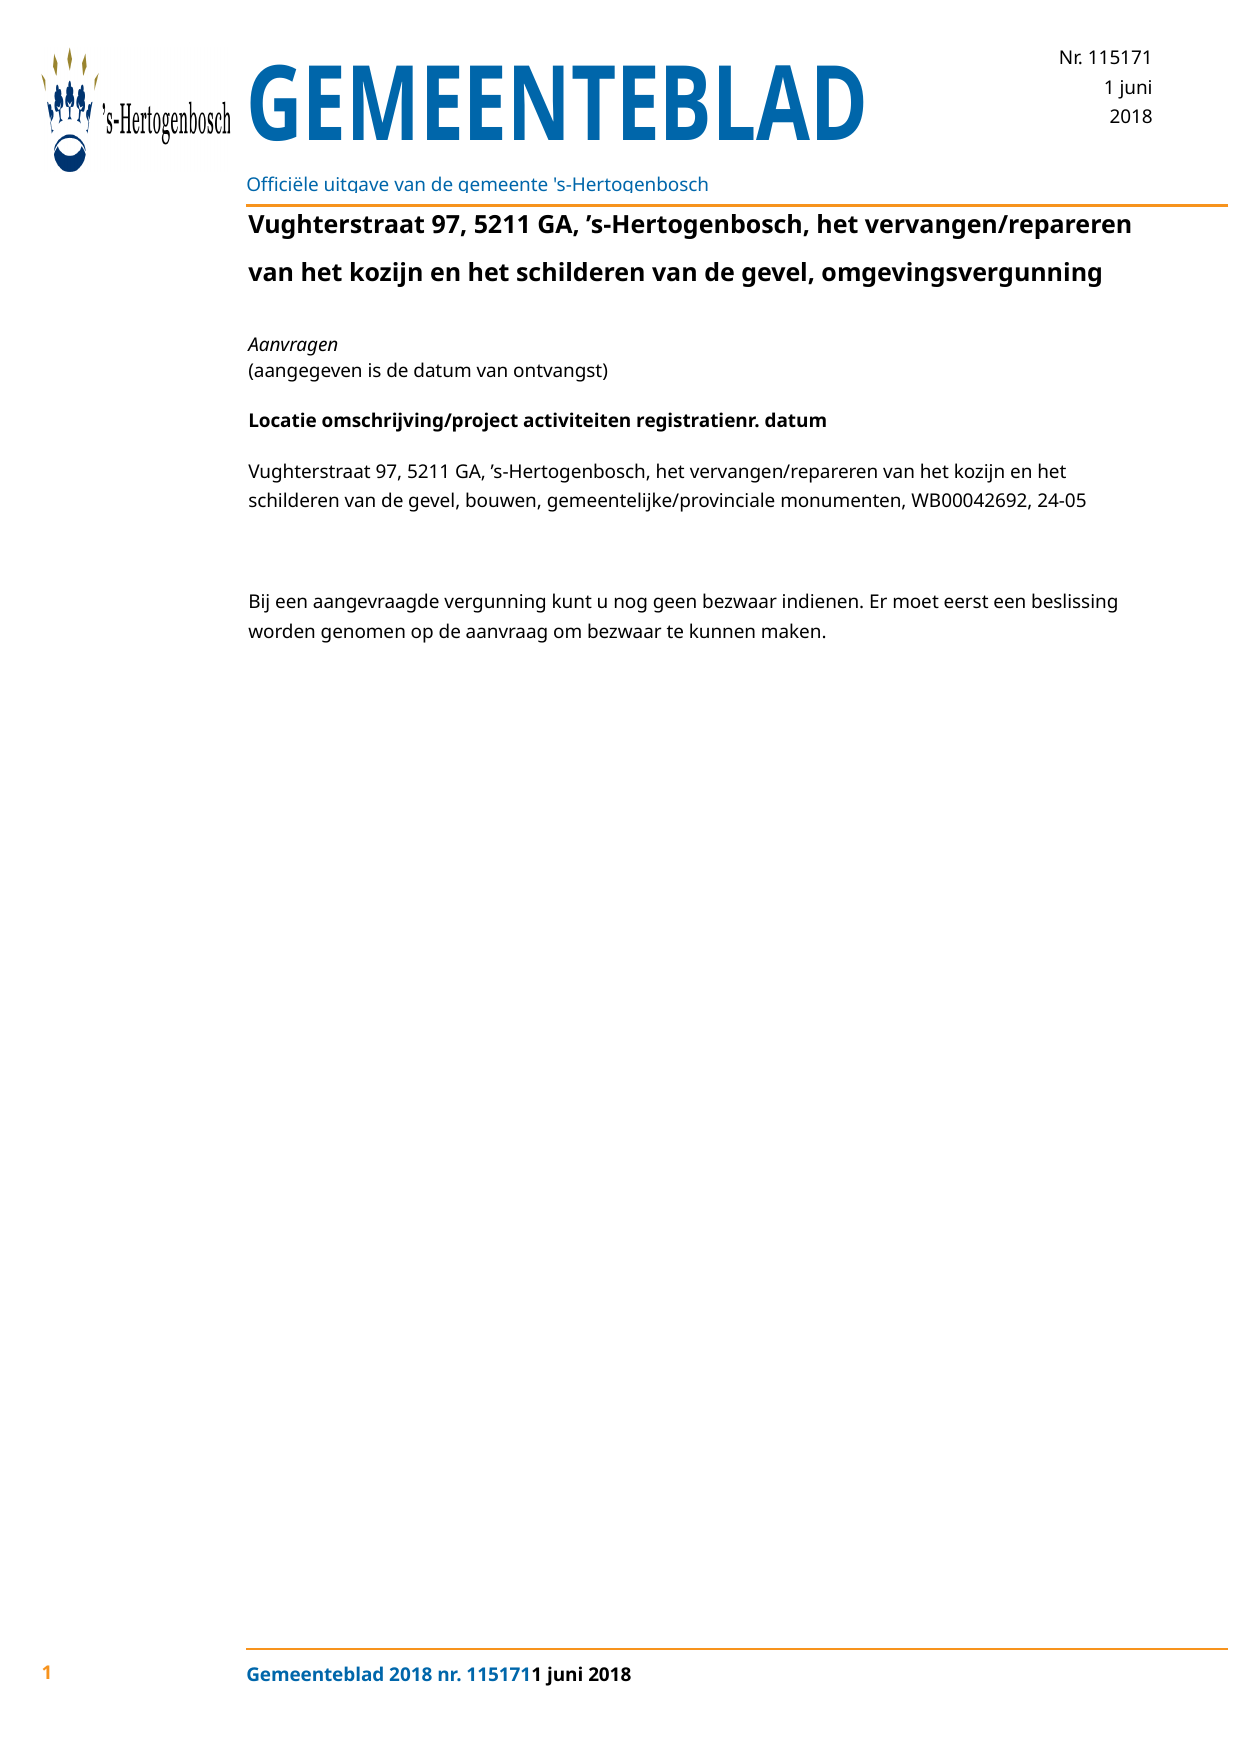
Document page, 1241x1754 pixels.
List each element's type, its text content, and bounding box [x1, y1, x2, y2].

text Vughterstraat 97, 5211 GA, ’s-Hertogenbosch, het vervangen/repareren van het kozijn en het schilderen van de gevel, omgevingsvergunning [248, 207, 1152, 288]
text (aangegeven is de datum van ontvangst) [248, 357, 1152, 383]
text Aanvragen [248, 331, 1152, 357]
picture [41, 47, 231, 172]
text Bij een aangevraagde vergunning kunt u nog geen bezwaar indienen. Er moet eerst een beslissing worden genomen op de aanvraag om bezwaar te kunnen maken. [248, 588, 1152, 644]
text Locatie omschrijving/project activiteiten registratienr. datum [248, 408, 1152, 433]
text Vughterstraat 97, 5211 GA, ’s-Hertogenbosch, het vervangen/repareren van het kozijn en het schilderen van de gevel, bouwen, gemeentelijke/provinciale monumenten, WB00042692, 24-05 [248, 458, 1152, 513]
